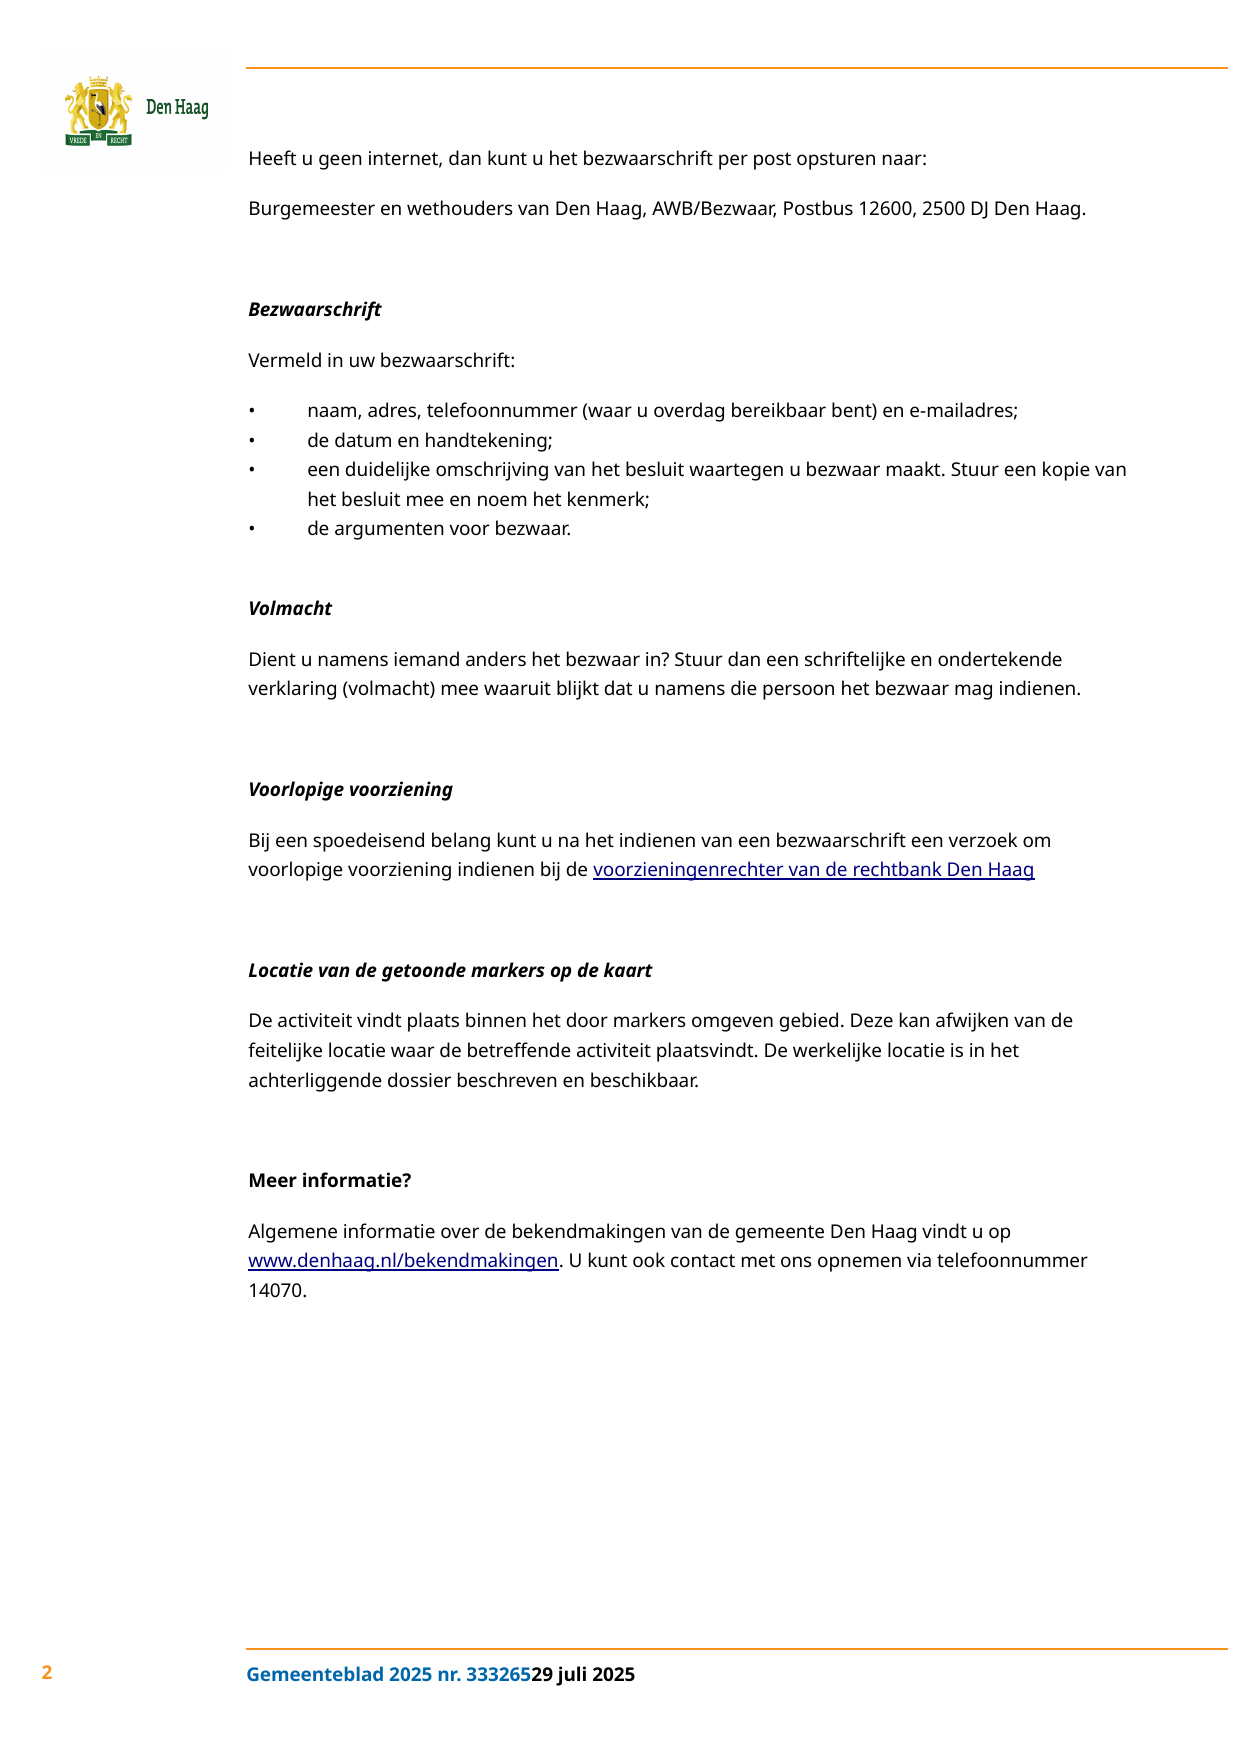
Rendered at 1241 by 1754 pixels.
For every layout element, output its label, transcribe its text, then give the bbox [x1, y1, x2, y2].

list de datum en handtekening; [248, 427, 1152, 453]
list de argumenten voor bezwaar. [248, 516, 1152, 541]
text Heeft u geen internet, dan kunt u het bezwaarschrift per post opsturen naar: [248, 145, 1152, 171]
text Algemene informatie over de bekendmakingen van de gemeente Den Haag vindt u op www.denhaag.nl/bekendmakingen. U kunt ook contact met ons opnemen via telefoonnummer 14070. [248, 1218, 1152, 1303]
text Bij een spoedeisend belang kunt u na het indienen van een bezwaarschrift een verzoek om voorlopige voorziening indienen bij de voorzieningenrechter van de rechtbank Den Haag [248, 827, 1152, 882]
text Burgemeester en wethouders van Den Haag, AWB/Bezwaar, Postbus 12600, 2500 DJ Den Haag. [248, 196, 1152, 221]
text Dient u namens iemand anders het bezwaar in? Stuur dan een schriftelijke en ondertekende verklaring (volmacht) mee waaruit blijkt dat u namens die persoon het bezwaar mag indienen. [248, 646, 1152, 701]
list een duidelijke omschrijving van het besluit waartegen u bezwaar maakt. Stuur een kopie van het besluit mee en noem het kenmerk; [248, 456, 1152, 512]
text Voorlopige voorziening [248, 776, 1152, 802]
list naam, adres, telefoonnummer (waar u overdag bereikbaar bent) en e-mailadres; [248, 397, 1152, 423]
picture [41, 47, 231, 172]
text Volmacht [248, 596, 1152, 621]
text Bezwaarschrift [248, 296, 1152, 322]
text De activiteit vindt plaats binnen het door markers omgeven gebied. Deze kan afwijken van de feitelijke locatie waar de betreffende activiteit plaatsvindt. De werkelijke locatie is in het achterliggende dossier beschreven en beschikbaar. [248, 1008, 1152, 1093]
text Meer informatie? [248, 1168, 1152, 1193]
text Locatie van de getoonde markers op de kaart [248, 957, 1152, 983]
text Vermeld in uw bezwaarschrift: [248, 347, 1152, 373]
